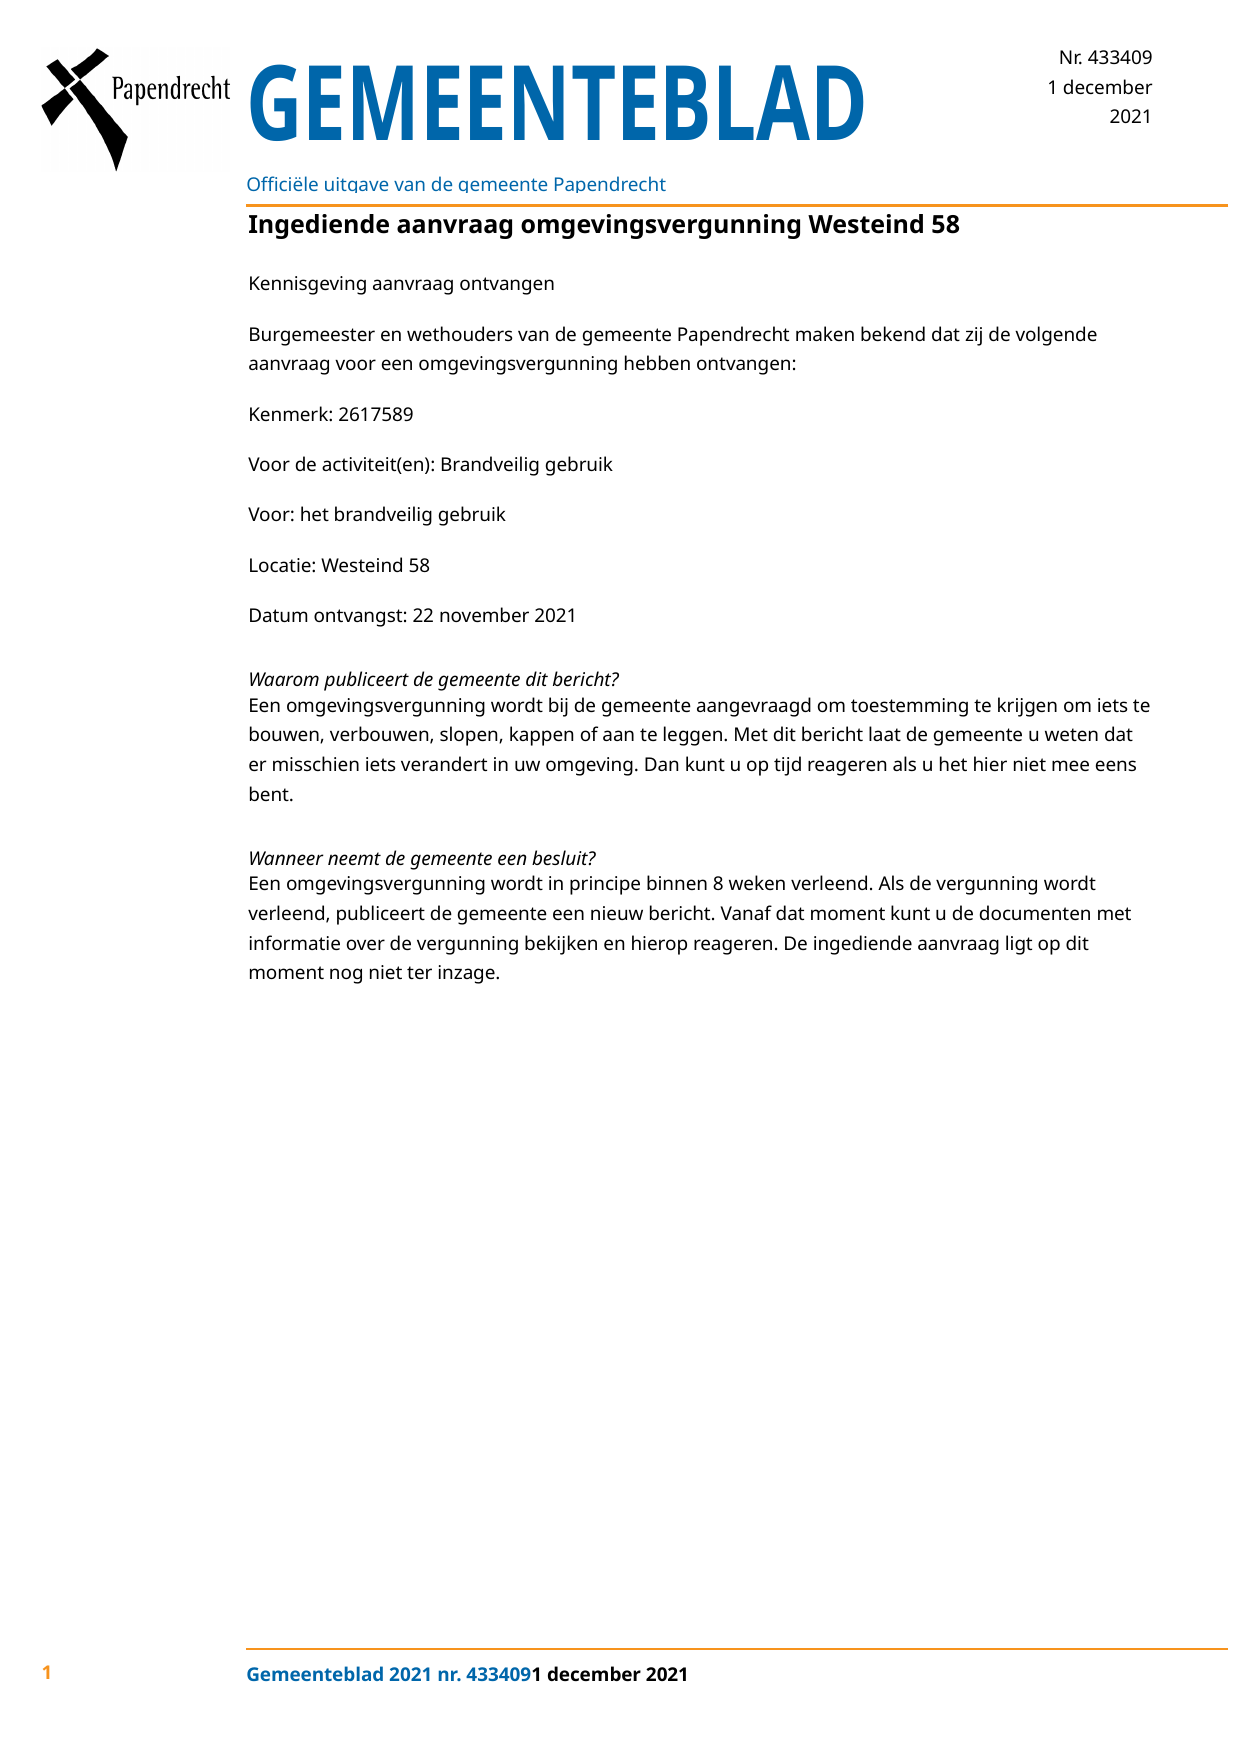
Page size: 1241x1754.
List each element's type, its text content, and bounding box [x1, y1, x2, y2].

text Kennisgeving aanvraag ontvangen [248, 270, 1152, 296]
text Wanneer neemt de gemeente een besluit? [248, 845, 1152, 871]
text Kenmerk: 2617589 [248, 401, 1152, 426]
text Voor de activiteit(en): Brandveilig gebruik [248, 451, 1152, 477]
picture [41, 47, 231, 172]
text Datum ontvangst: 22 november 2021 [248, 602, 1152, 628]
text Een omgevingsvergunning wordt in principe binnen 8 weken verleend. Als de vergunning wordt verleend, publiceert de gemeente een nieuw bericht. Vanaf dat moment kunt u de documenten met informatie over de vergunning bekijken en hierop reageren. De ingediende aanvraag ligt op dit moment nog niet ter inzage. [248, 871, 1152, 985]
text Waarom publiceert de gemeente dit bericht? [248, 666, 1152, 692]
text Een omgevingsvergunning wordt bij de gemeente aangevraagd om toestemming te krijgen om iets te bouwen, verbouwen, slopen, kappen of aan te leggen. Met dit bericht laat de gemeente u weten dat er misschien iets verandert in uw omgeving. Dan kunt u op tijd reageren als u het hier niet mee eens bent. [248, 692, 1152, 807]
text Ingediende aanvraag omgevingsvergunning Westeind 58 [248, 207, 1152, 241]
text Burgemeester en wethouders van de gemeente Papendrecht maken bekend dat zij de volgende aanvraag voor een omgevingsvergunning hebben ontvangen: [248, 321, 1152, 376]
text Locatie: Westeind 58 [248, 552, 1152, 578]
text Voor: het brandveilig gebruik [248, 502, 1152, 527]
